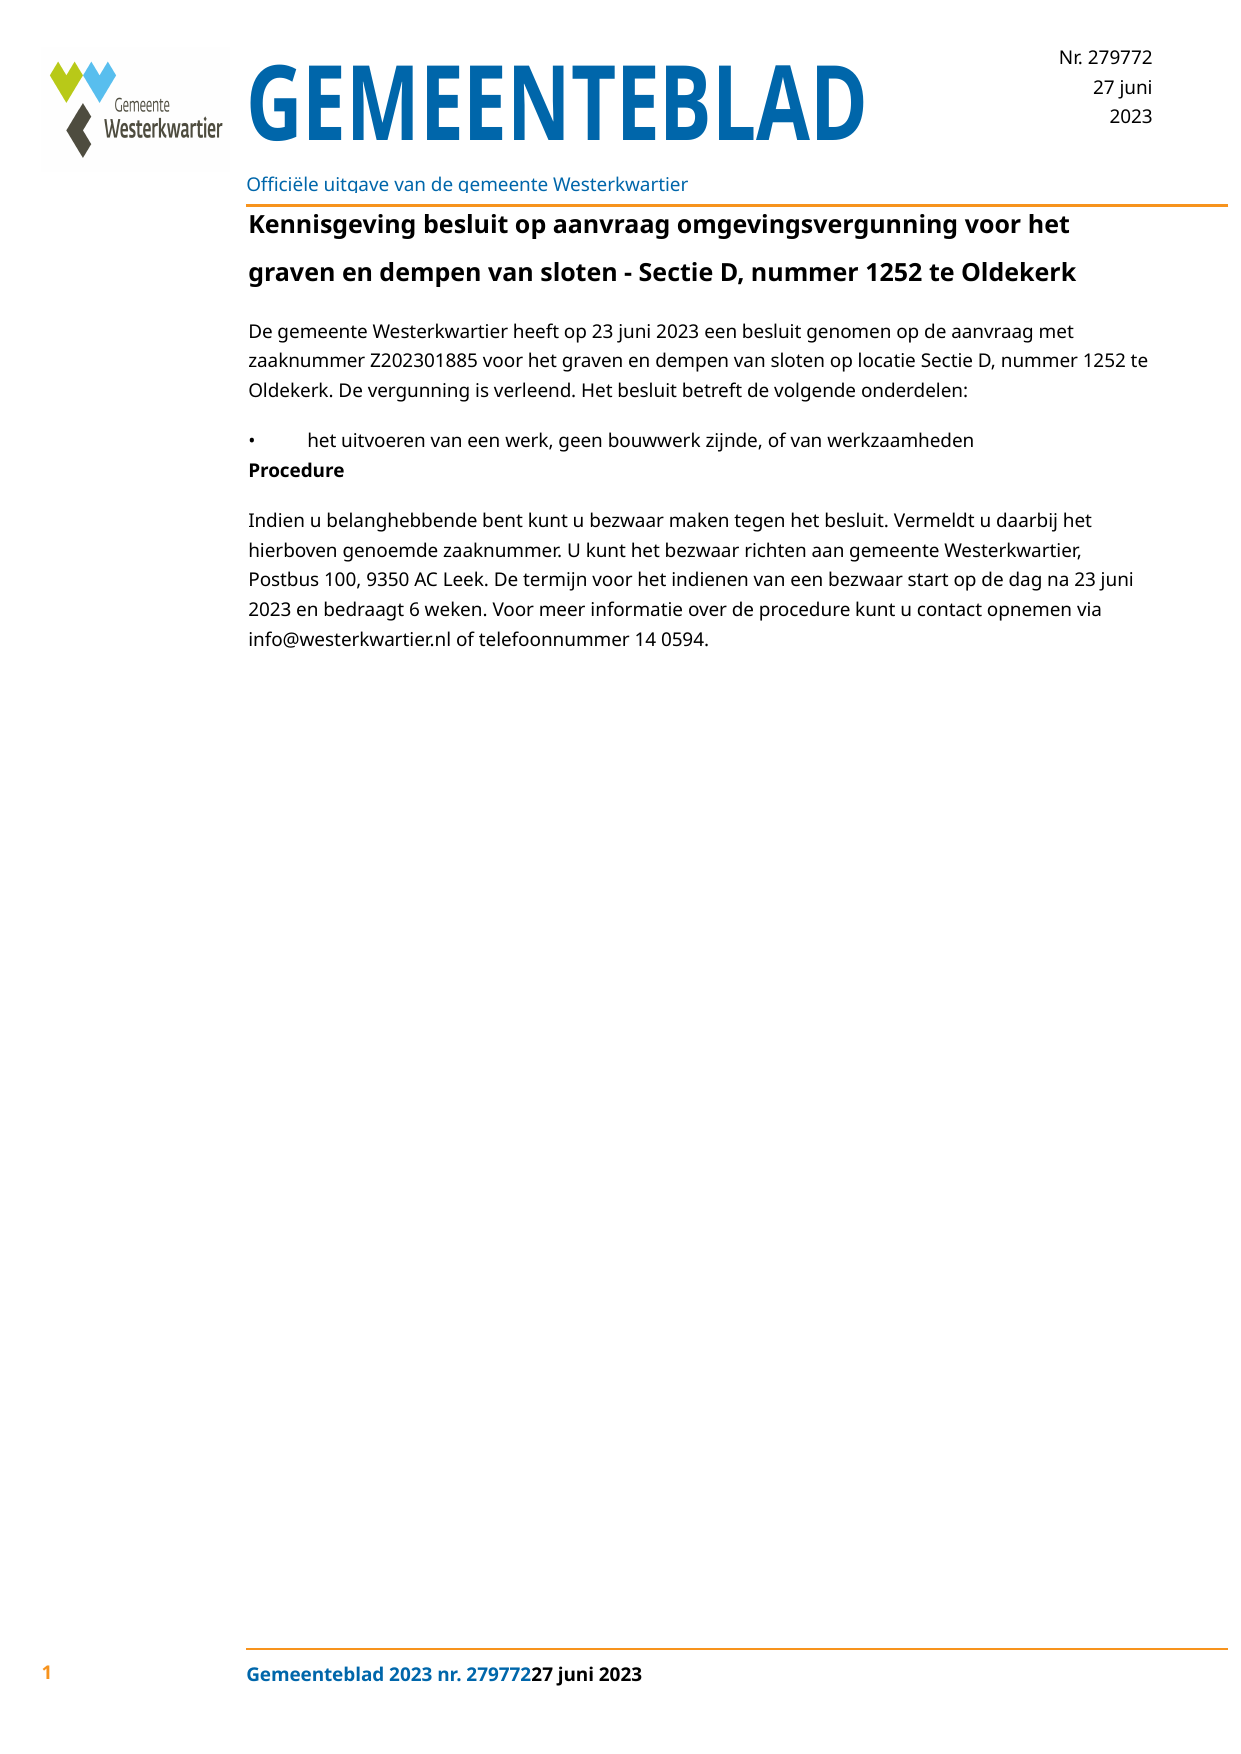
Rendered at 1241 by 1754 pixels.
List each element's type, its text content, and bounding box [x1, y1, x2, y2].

text Kennisgeving besluit op aanvraag omgevingsvergunning voor het graven en dempen van sloten - Sectie D, nummer 1252 te Oldekerk [248, 207, 1152, 288]
list het uitvoeren van een werk, geen bouwwerk zijnde, of van werkzaamheden [248, 427, 1152, 453]
text Indien u belanghebbende bent kunt u bezwaar maken tegen het besluit. Vermeldt u daarbij het hierboven genoemde zaaknummer. U kunt het bezwaar richten aan gemeente Westerkwartier, Postbus 100, 9350 AC Leek. De termijn voor het indienen van een bezwaar start op de dag na 23 juni 2023 en bedraagt 6 weken. Voor meer informatie over de procedure kunt u contact opnemen via info@westerkwartier.nl of telefoonnummer 14 0594. [248, 507, 1152, 652]
text Procedure [248, 457, 1152, 483]
picture [41, 47, 231, 172]
text De gemeente Westerkwartier heeft op 23 juni 2023 een besluit genomen op de aanvraag met zaaknummer Z202301885 voor het graven en dempen van sloten op locatie Sectie D, nummer 1252 te Oldekerk. De vergunning is verleend. Het besluit betreft de volgende onderdelen: [248, 318, 1152, 403]
